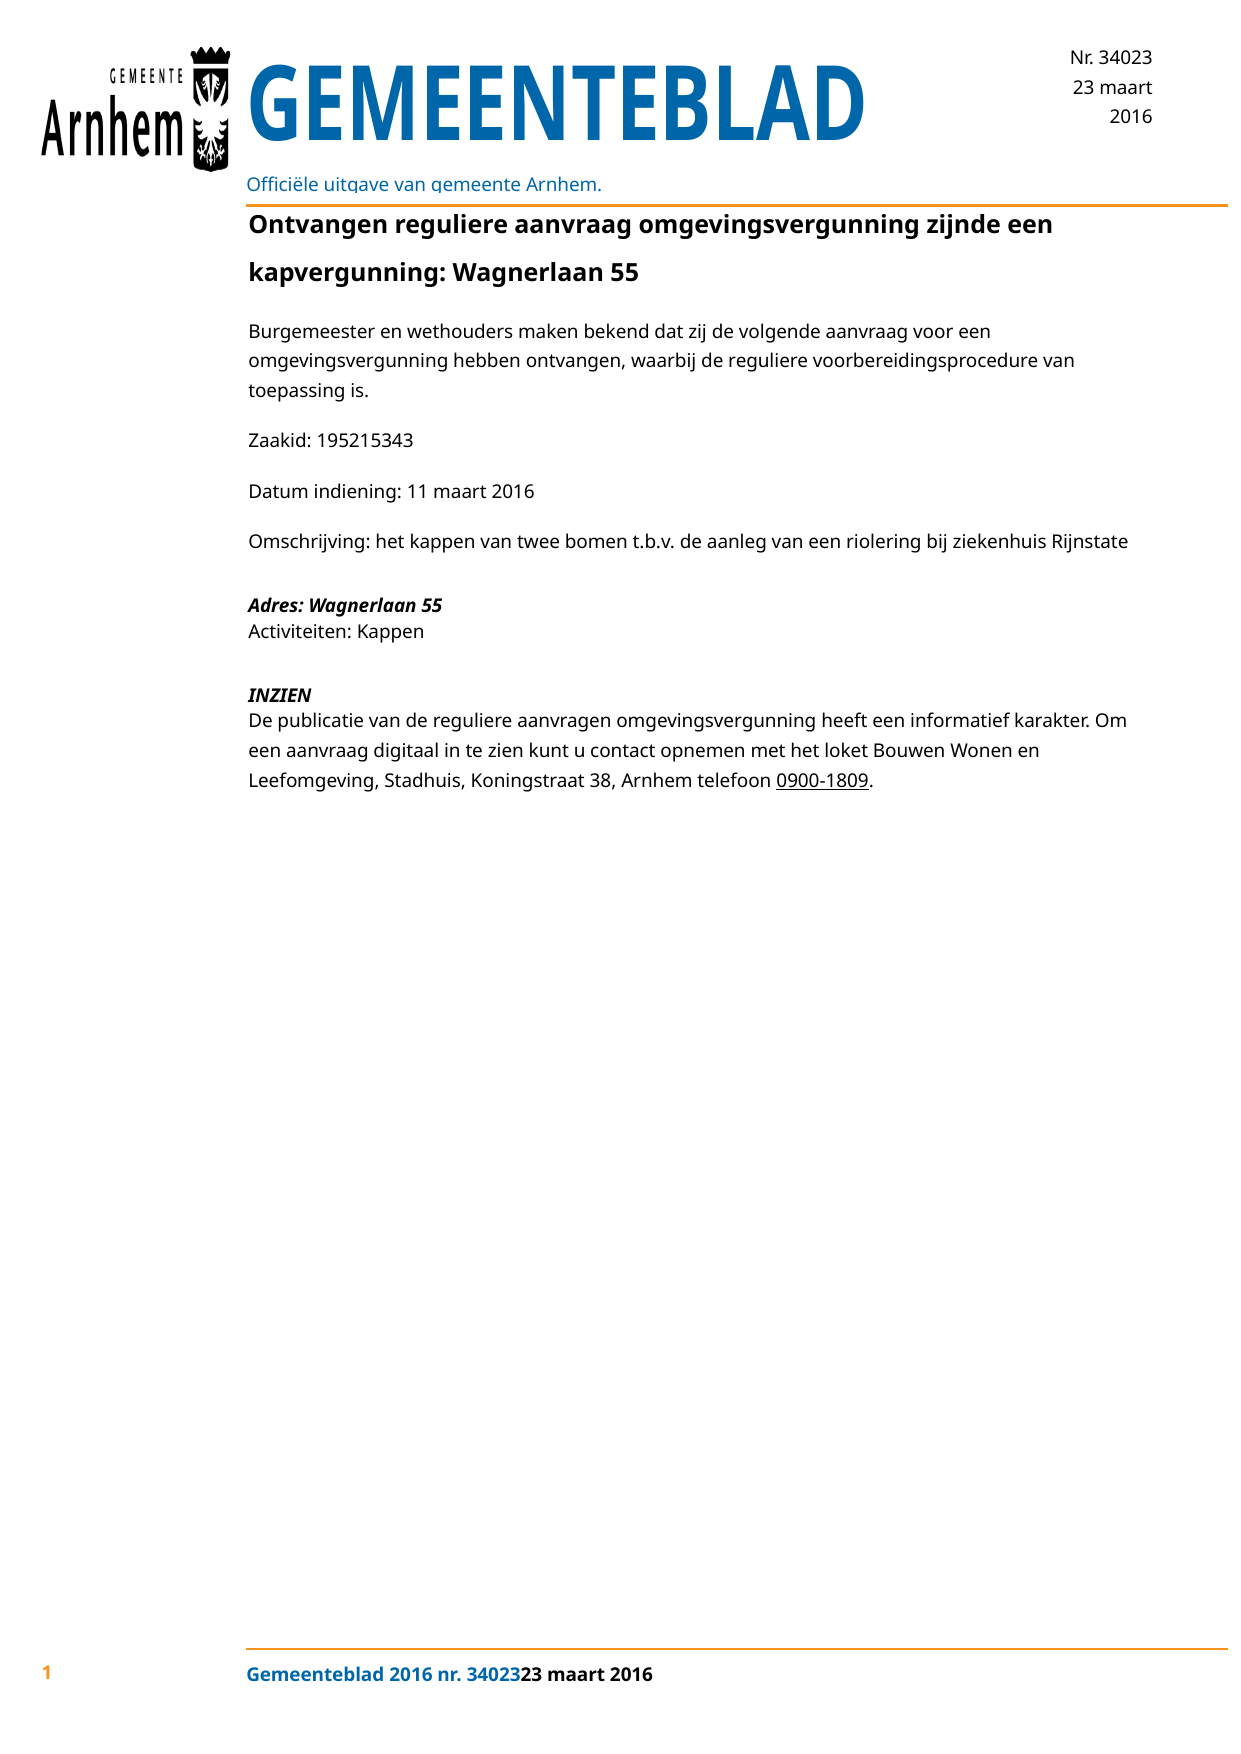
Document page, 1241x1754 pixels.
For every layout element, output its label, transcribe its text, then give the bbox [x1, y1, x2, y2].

text De publicatie van de reguliere aanvragen omgevingsvergunning heeft een informatief karakter. Om een aanvraag digitaal in te zien kunt u contact opnemen met het loket Bouwen Wonen en Leefomgeving, Stadhuis, Koningstraat 38, Arnhem telefoon 0900-1809. [248, 708, 1152, 793]
text Activiteiten: Kappen [248, 618, 1152, 644]
picture [41, 47, 231, 172]
text Datum indiening: 11 maart 2016 [248, 478, 1152, 504]
text Adres: Wagnerlaan 55 [248, 592, 1152, 618]
text Omschrijving: het kappen van twee bomen t.b.v. de aanleg van een riolering bij ziekenhuis Rijnstate [248, 528, 1152, 554]
text Zaakid: 195215343 [248, 427, 1152, 453]
text Ontvangen reguliere aanvraag omgevingsvergunning zijnde een kapvergunning: Wagnerlaan 55 [248, 207, 1152, 288]
text INZIEN [248, 682, 1152, 708]
text Burgemeester en wethouders maken bekend dat zij de volgende aanvraag voor een omgevingsvergunning hebben ontvangen, waarbij de reguliere voorbereidingsprocedure van toepassing is. [248, 318, 1152, 403]
